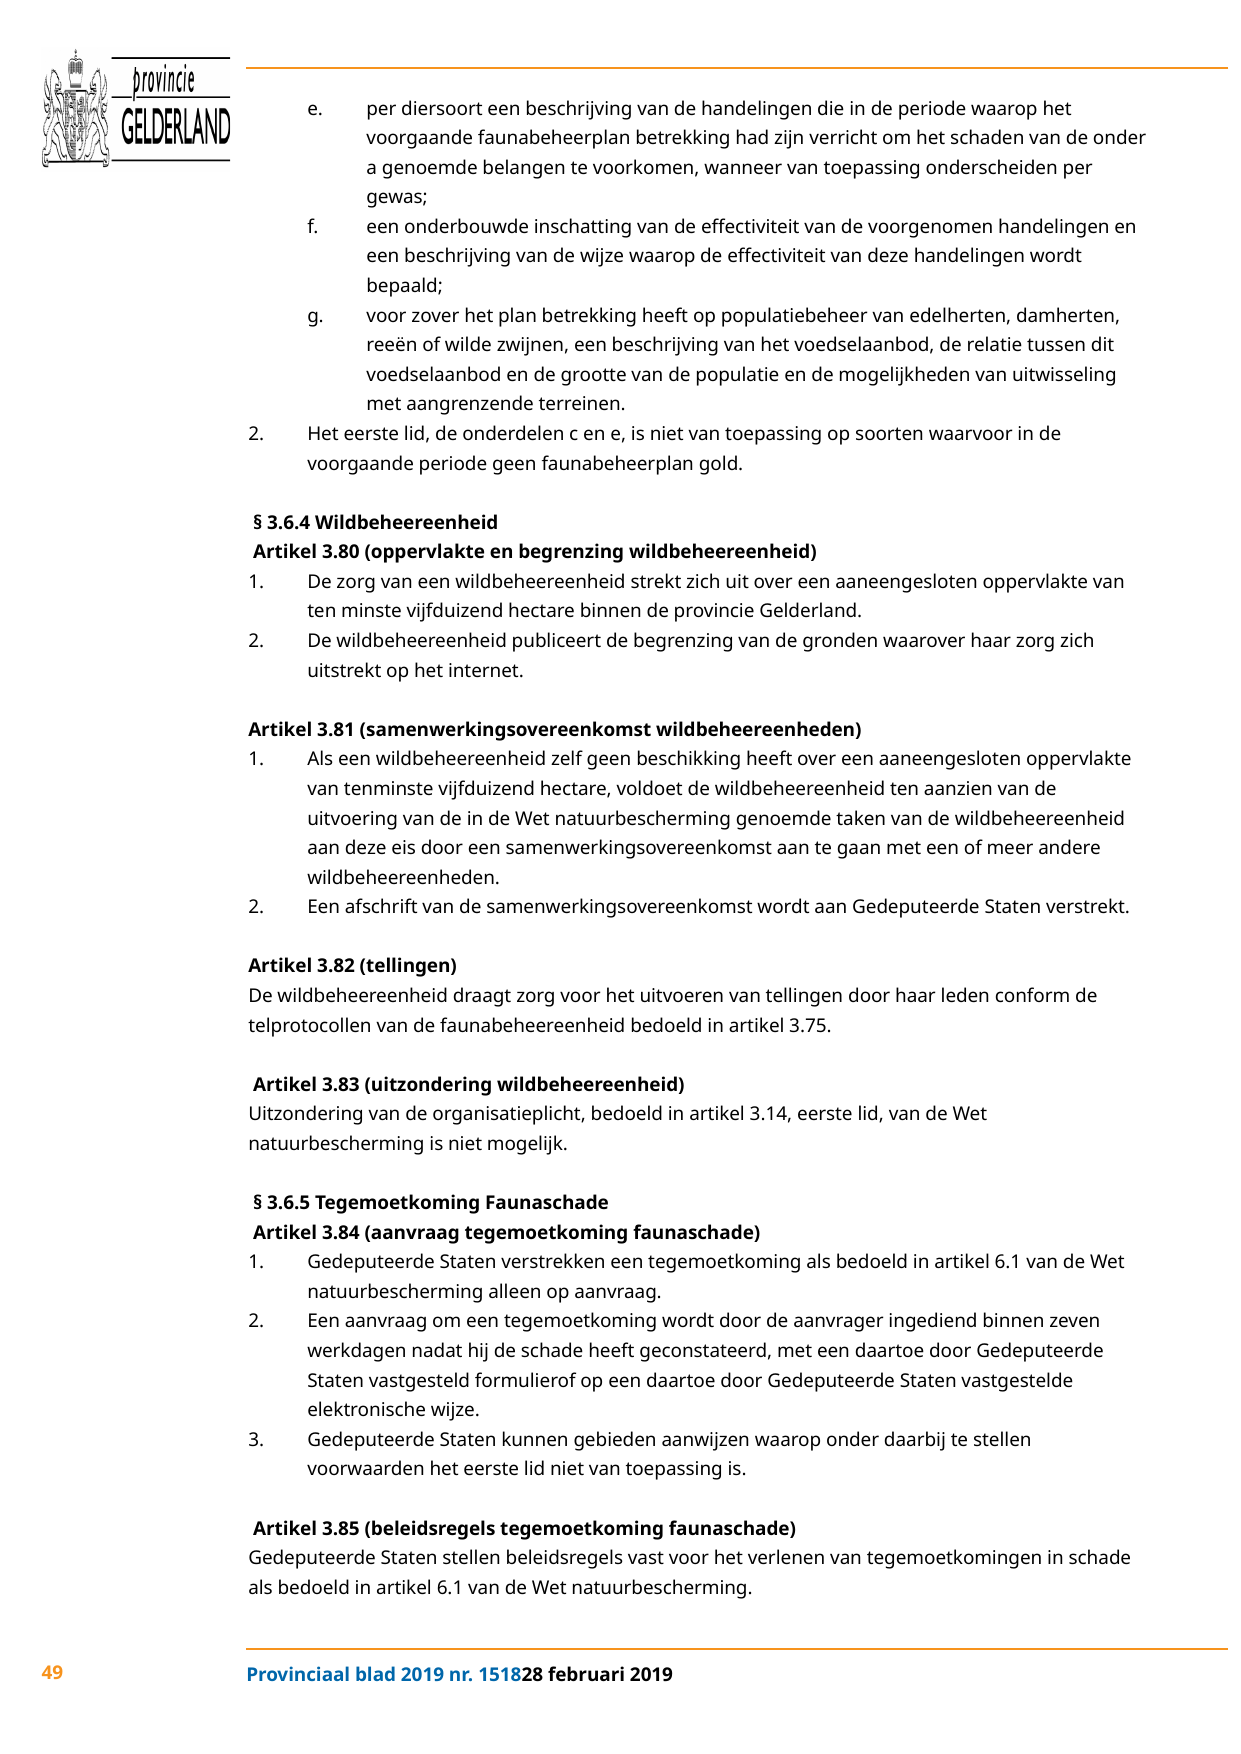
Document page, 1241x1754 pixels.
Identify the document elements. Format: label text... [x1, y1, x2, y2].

list voor zover het plan betrekking heeft op populatiebeheer van edelherten, damherten, reeën of wilde zwijnen, een beschrijving van het voedselaanbod, de relatie tussen dit voedselaanbod en de grootte van de populatie en de mogelijkheden van uitwisseling met aangrenzende terreinen. [307, 302, 1152, 416]
text Artikel 3.84 (aanvraag tegemoetkoming faunaschade) [248, 1219, 1152, 1245]
text § 3.6.4 Wildbeheereenheid [248, 509, 1152, 535]
text § 3.6.5 Tegemoetkoming Faunaschade [248, 1189, 1152, 1215]
text Uitzondering van de organisatieplicht, bedoeld in artikel 3.14, eerste lid, van de Wet natuurbescherming is niet mogelijk. [248, 1101, 1152, 1156]
text Artikel 3.85 (beleidsregels tegemoetkoming faunaschade) [248, 1515, 1152, 1541]
text Artikel 3.82 (tellingen) [248, 953, 1152, 978]
list De zorg van een wildbeheereenheid strekt zich uit over een aaneengesloten oppervlakte van ten minste vijfduizend hectare binnen de provincie Gelderland. [248, 568, 1152, 623]
text Artikel 3.83 (uitzondering wildbeheereenheid) [248, 1071, 1152, 1097]
picture [41, 47, 231, 172]
text Artikel 3.81 (samenwerkingsovereenkomst wildbeheereenheden) [248, 716, 1152, 742]
text Gedeputeerde Staten stellen beleidsregels vast voor het verlenen van tegemoetkomingen in schade als bedoeld in artikel 6.1 van de Wet natuurbescherming. [248, 1544, 1152, 1600]
text Artikel 3.80 (oppervlakte en begrenzing wildbeheereenheid) [248, 538, 1152, 564]
list een onderbouwde inschatting van de effectiviteit van de voorgenomen handelingen en een beschrijving van de wijze waarop de effectiviteit van deze handelingen wordt bepaald; [307, 213, 1152, 298]
list per diersoort een beschrijving van de handelingen die in de periode waarop het voorgaande faunabeheerplan betrekking had zijn verricht om het schaden van de onder a genoemde belangen te voorkomen, wanneer van toepassing onderscheiden per gewas; [307, 95, 1152, 209]
list Een afschrift van de samenwerkingsovereenkomst wordt aan Gedeputeerde Staten verstrekt. [248, 893, 1152, 919]
list Het eerste lid, de onderdelen c en e, is niet van toepassing op soorten waarvoor in de voorgaande periode geen faunabeheerplan gold. [248, 420, 1152, 476]
list De wildbeheereenheid publiceert de begrenzing van de gronden waarover haar zorg zich uitstrekt op het internet. [248, 627, 1152, 683]
list Gedeputeerde Staten kunnen gebieden aanwijzen waarop onder daarbij te stellen voorwaarden het eerste lid niet van toepassing is. [248, 1426, 1152, 1481]
list Een aanvraag om een tegemoetkoming wordt door de aanvrager ingediend binnen zeven werkdagen nadat hij de schade heeft geconstateerd, met een daartoe door Gedeputeerde Staten vastgesteld formulierof op een daartoe door Gedeputeerde Staten vastgestelde elektronische wijze. [248, 1308, 1152, 1422]
list Gedeputeerde Staten verstrekken een tegemoetkoming als bedoeld in artikel 6.1 van de Wet natuurbescherming alleen op aanvraag. [248, 1248, 1152, 1304]
text De wildbeheereenheid draagt zorg voor het uitvoeren van tellingen door haar leden conform de telprotocollen van de faunabeheereenheid bedoeld in artikel 3.75. [248, 982, 1152, 1038]
list Als een wildbeheereenheid zelf geen beschikking heeft over een aaneengesloten oppervlakte van tenminste vijfduizend hectare, voldoet de wildbeheereenheid ten aanzien van de uitvoering van de in de Wet natuurbescherming genoemde taken van de wildbeheereenheid aan deze eis door een samenwerkingsovereenkomst aan te gaan met een of meer andere wildbeheereenheden. [248, 746, 1152, 890]
